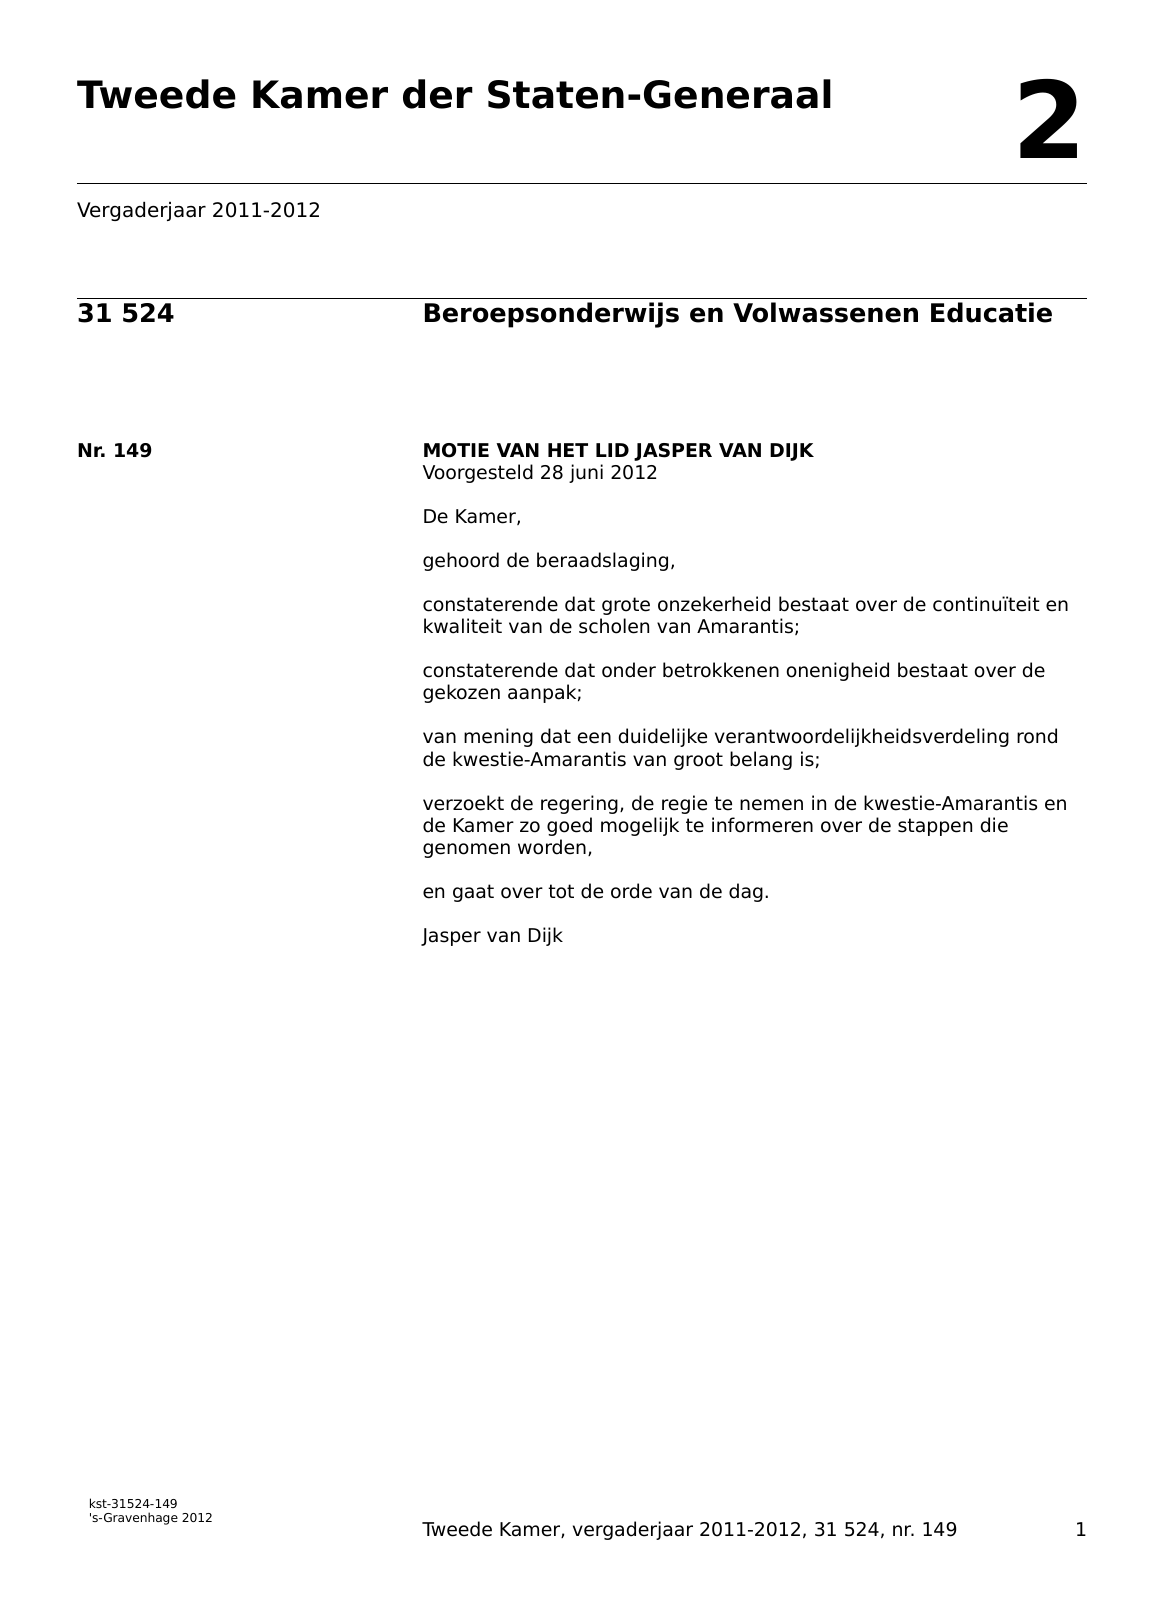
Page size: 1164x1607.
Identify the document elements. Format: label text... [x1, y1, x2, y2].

table_header Tweede Kamer der Staten-Generaal [77, 59, 886, 183]
text verzoekt de regering, de regie te nemen in de kwestie-Amarantis en de Kamer zo goed mogelijk te informeren over de stappen die genomen worden, [422, 793, 1087, 858]
table_cell Vergaderjaar 2011-2012 [77, 184, 1087, 298]
text gehoord de beraadslaging, [422, 550, 1087, 572]
table_header 2 [886, 59, 1087, 183]
text De Kamer, [422, 506, 1087, 528]
text Voorgesteld 28 juni 2012 [422, 462, 1087, 484]
text 's-Gravenhage 2012 [88, 1511, 323, 1525]
subtitle Nr. 149 MOTIE VAN HET LID JASPER VAN DIJK [77, 440, 1087, 462]
text Jasper van Dijk [422, 925, 1087, 947]
text van mening dat een duidelijke verantwoordelijkheidsverdeling rond de kwestie-Amarantis van groot belang is; [422, 726, 1087, 770]
text constaterende dat onder betrokkenen onenigheid bestaat over de gekozen aanpak; [422, 660, 1087, 704]
text constaterende dat grote onzekerheid bestaat over de continuïteit en kwaliteit van de scholen van Amarantis; [422, 594, 1087, 638]
text kst-31524-149 [88, 1497, 323, 1511]
subtitle 31 524 Beroepsonderwijs en Volwassenen Educatie [77, 299, 1087, 329]
text en gaat over tot de orde van de dag. [422, 881, 1087, 903]
